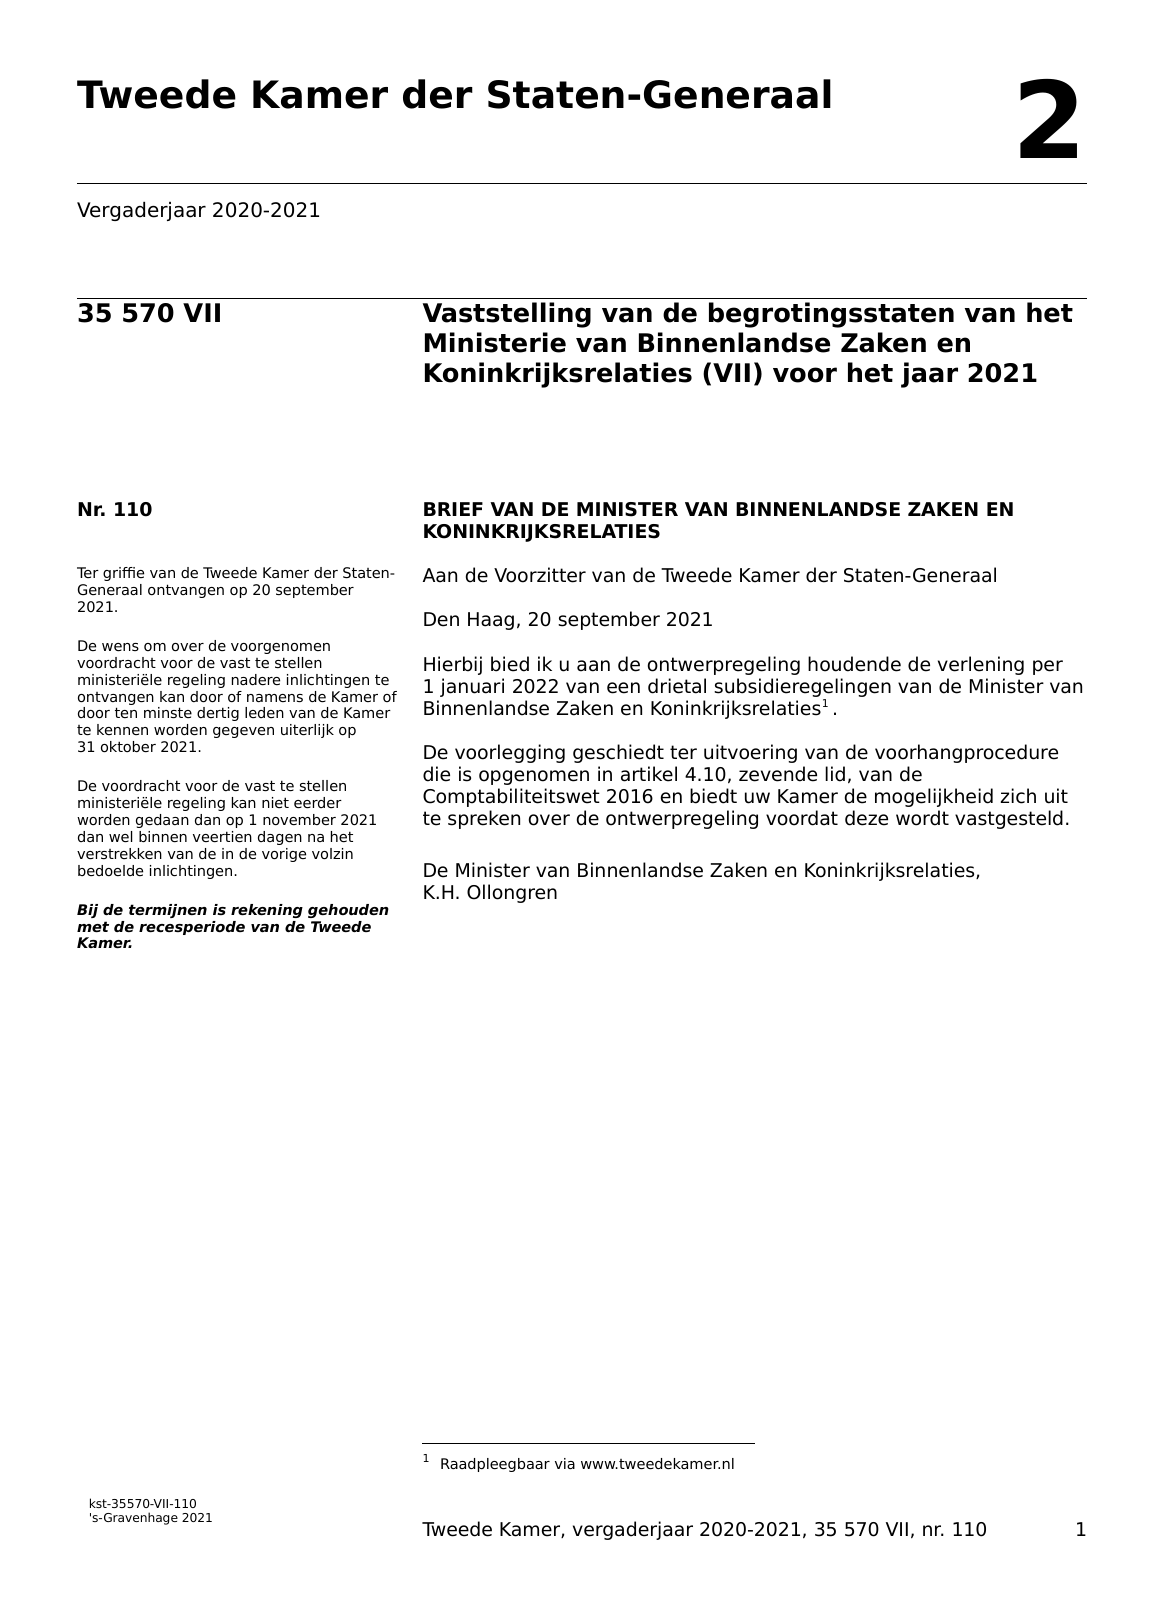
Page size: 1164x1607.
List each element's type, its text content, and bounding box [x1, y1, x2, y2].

table_header Tweede Kamer der Staten-Generaal [77, 59, 886, 183]
text De wens om over de voorgenomen voordracht voor de vast te stellen ministeriële regeling nadere inlichtingen te ontvangen kan door of namens de Kamer of door ten minste dertig leden van de Kamer te kennen worden gegeven uiterlijk op 31 oktober 2021. [77, 638, 399, 756]
table_cell Vergaderjaar 2020-2021 [77, 184, 1087, 298]
text 's-Gravenhage 2021 [88, 1511, 323, 1525]
text Ter griffie van de Tweede Kamer der Staten-Generaal ontvangen op 20 september 2021. [77, 565, 399, 616]
table_header 2 [886, 59, 1087, 183]
text De voorlegging geschiedt ter uitvoering van de voorhangprocedure die is opgenomen in artikel 4.10, zevende lid, van de Comptabiliteitswet 2016 en biedt uw Kamer de mogelijkheid zich uit te spreken over de ontwerpregeling voordat deze wordt vastgesteld. [422, 742, 1087, 829]
text Aan de Voorzitter van de Tweede Kamer der Staten-Generaal [422, 565, 1087, 587]
subtitle 35 570 VII Vaststelling van de begrotingsstaten van het Ministerie van Binnenlandse Zaken en Koninkrijksrelaties (VII) voor het jaar 2021 [77, 299, 1087, 388]
text [77, 616, 399, 638]
text kst-35570-VII-110 [88, 1497, 323, 1511]
text [77, 879, 399, 902]
subtitle Nr. 110 BRIEF VAN DE MINISTER VAN BINNENLANDSE ZAKEN EN KONINKRIJKSRELATIES [77, 499, 1087, 543]
text Bij de termijnen is rekening gehouden met de recesperiode van de Tweede Kamer. [77, 902, 399, 952]
text De voordracht voor de vast te stellen ministeriële regeling kan niet eerder worden gedaan dan op 1 november 2021 dan wel binnen veertien dagen na het verstrekken van de in de vorige volzin bedoelde inlichtingen. [77, 778, 399, 879]
text Raadpleegbaar via www.tweedekamer.nl [422, 1452, 1087, 1474]
text [77, 756, 399, 778]
text Den Haag, 20 september 2021 [422, 609, 1087, 631]
text De Minister van Binnenlandse Zaken en Koninkrijksrelaties, K.H. Ollongren [422, 859, 1087, 903]
text Hierbij bied ik u aan de ontwerpregeling houdende de verlening per 1 januari 2022 van een drietal subsidieregelingen van de Minister van Binnenlandse Zaken en Koninkrijksrelaties. [422, 653, 1087, 719]
